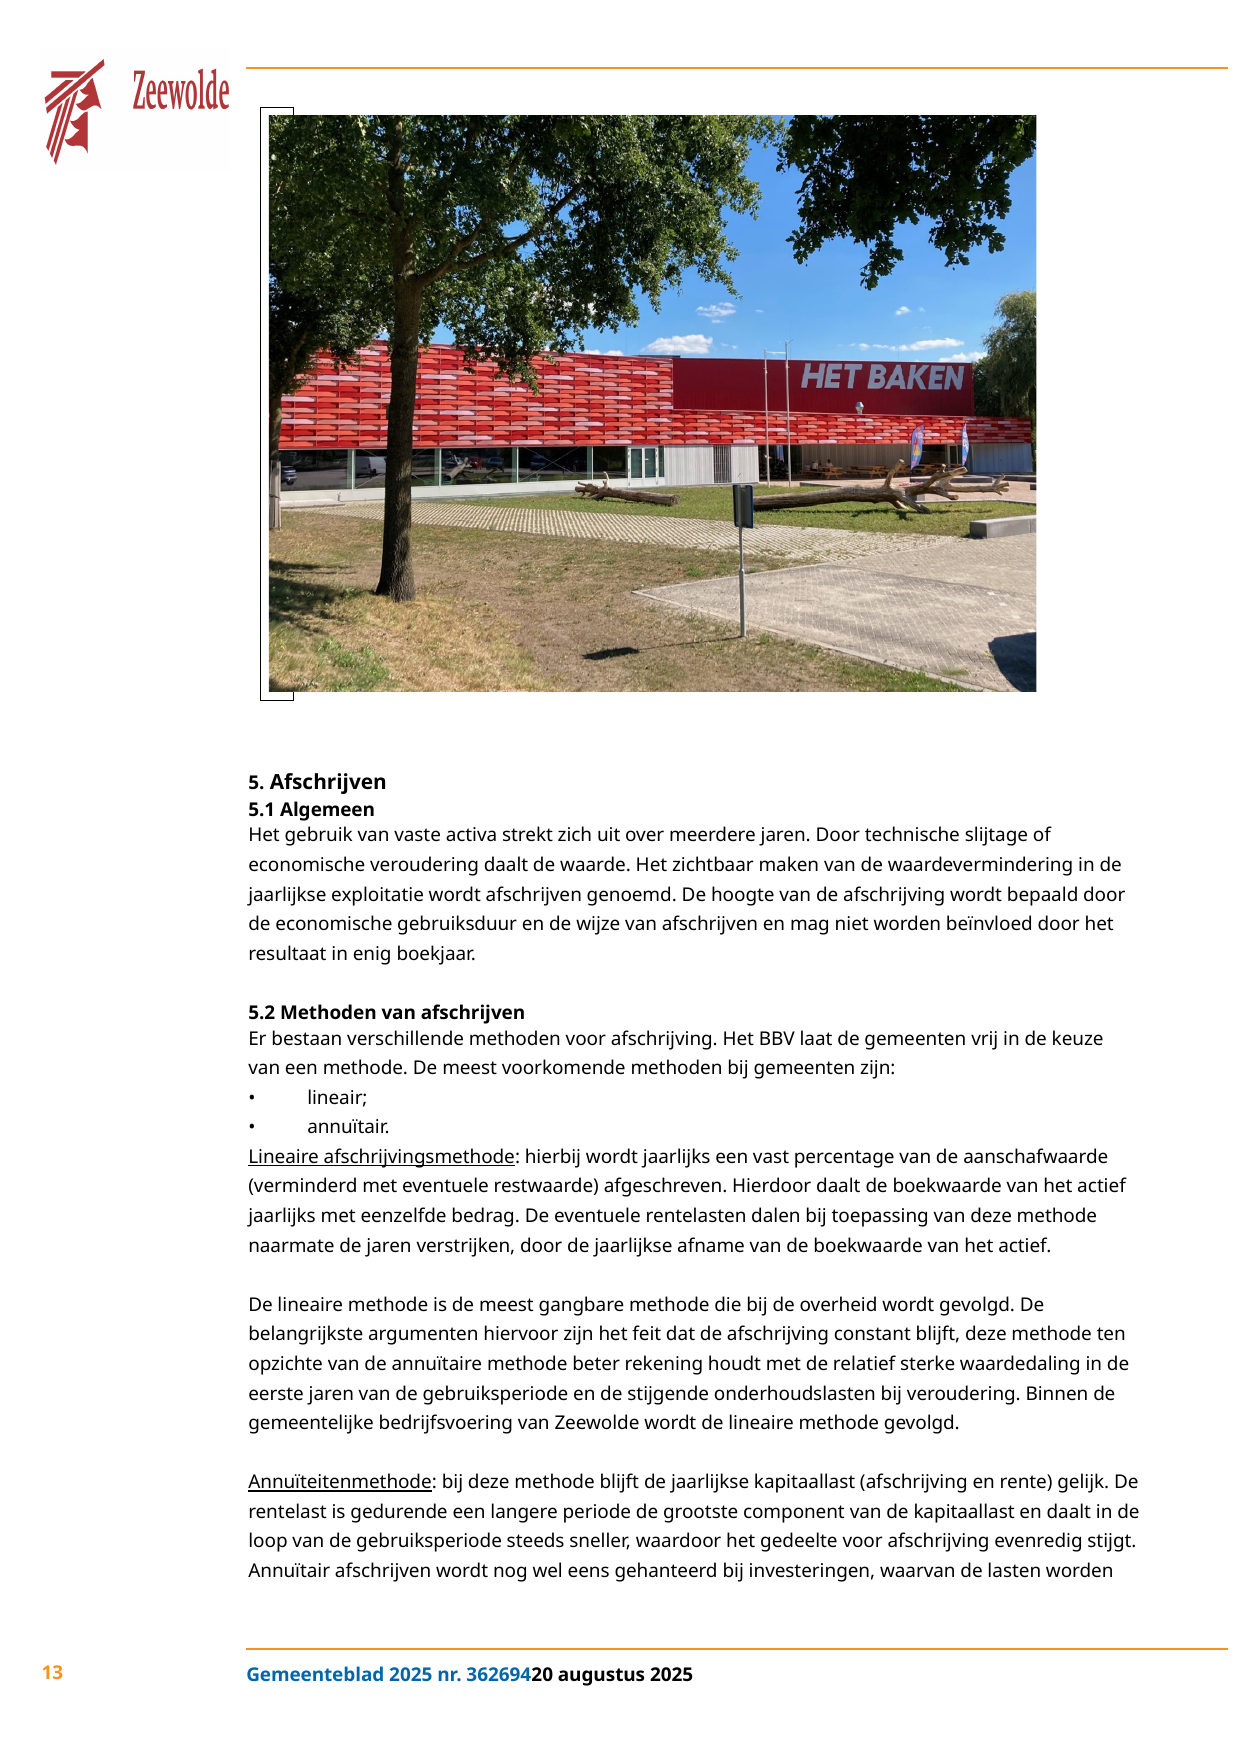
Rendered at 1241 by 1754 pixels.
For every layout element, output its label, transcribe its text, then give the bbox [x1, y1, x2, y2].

text Annuïteitenmethode: bij deze methode blijft de jaarlijkse kapitaallast (afschrijving en rente) gelijk. De rentelast is gedurende een langere periode de grootste component van de kapitaallast en daalt in de loop van de gebruiksperiode steeds sneller, waardoor het gedeelte voor afschrijving evenredig stijgt. Annuïtair afschrijven wordt nog wel eens gehanteerd bij investeringen, waarvan de lasten worden [248, 1468, 1152, 1583]
text van een methode. De meest voorkomende methoden bij gemeenten zijn: [248, 1054, 1152, 1080]
list lineair; [248, 1084, 1152, 1110]
text 5.2 Methoden van afschrijven [248, 999, 1152, 1025]
text Het gebruik van vaste activa strekt zich uit over meerdere jaren. Door technische slijtage of economische veroudering daalt de waarde. Het zichtbaar maken van de waardevermindering in de jaarlijkse exploitatie wordt afschrijven genoemd. De hoogte van de afschrijving wordt bepaald door de economische gebruiksduur en de wijze van afschrijven en mag niet worden beïnvloed door het resultaat in enig boekjaar. [248, 822, 1152, 966]
text 5.1 Algemeen [248, 796, 1152, 822]
picture [268, 115, 1037, 692]
picture [41, 47, 231, 172]
text De lineaire methode is de meest gangbare methode die bij de overheid wordt gevolgd. De belangrijkste argumenten hiervoor zijn het feit dat de afschrijving constant blijft, deze methode ten opzichte van de annuïtaire methode beter rekening houdt met de relatief sterke waardedaling in de eerste jaren van de gebruiksperiode en de stijgende onderhoudslasten bij veroudering. Binnen de gemeentelijke bedrijfsvoering van Zeewolde wordt de lineaire methode gevolgd. [248, 1291, 1152, 1435]
text Er bestaan verschillende methoden voor afschrijving. Het BBV laat de gemeenten vrij in de keuze [248, 1025, 1152, 1051]
list annuïtair. [248, 1113, 1152, 1139]
text 5. Afschrijven [248, 767, 1152, 796]
text Lineaire afschrijvingsmethode: hierbij wordt jaarlijks een vast percentage van de aanschafwaarde (verminderd met eventuele restwaarde) afgeschreven. Hierdoor daalt de boekwaarde van het actief jaarlijks met eenzelfde bedrag. De eventuele rentelasten dalen bij toepassing van deze methode naarmate de jaren verstrijken, door de jaarlijkse afname van de boekwaarde van het actief. [248, 1143, 1152, 1258]
